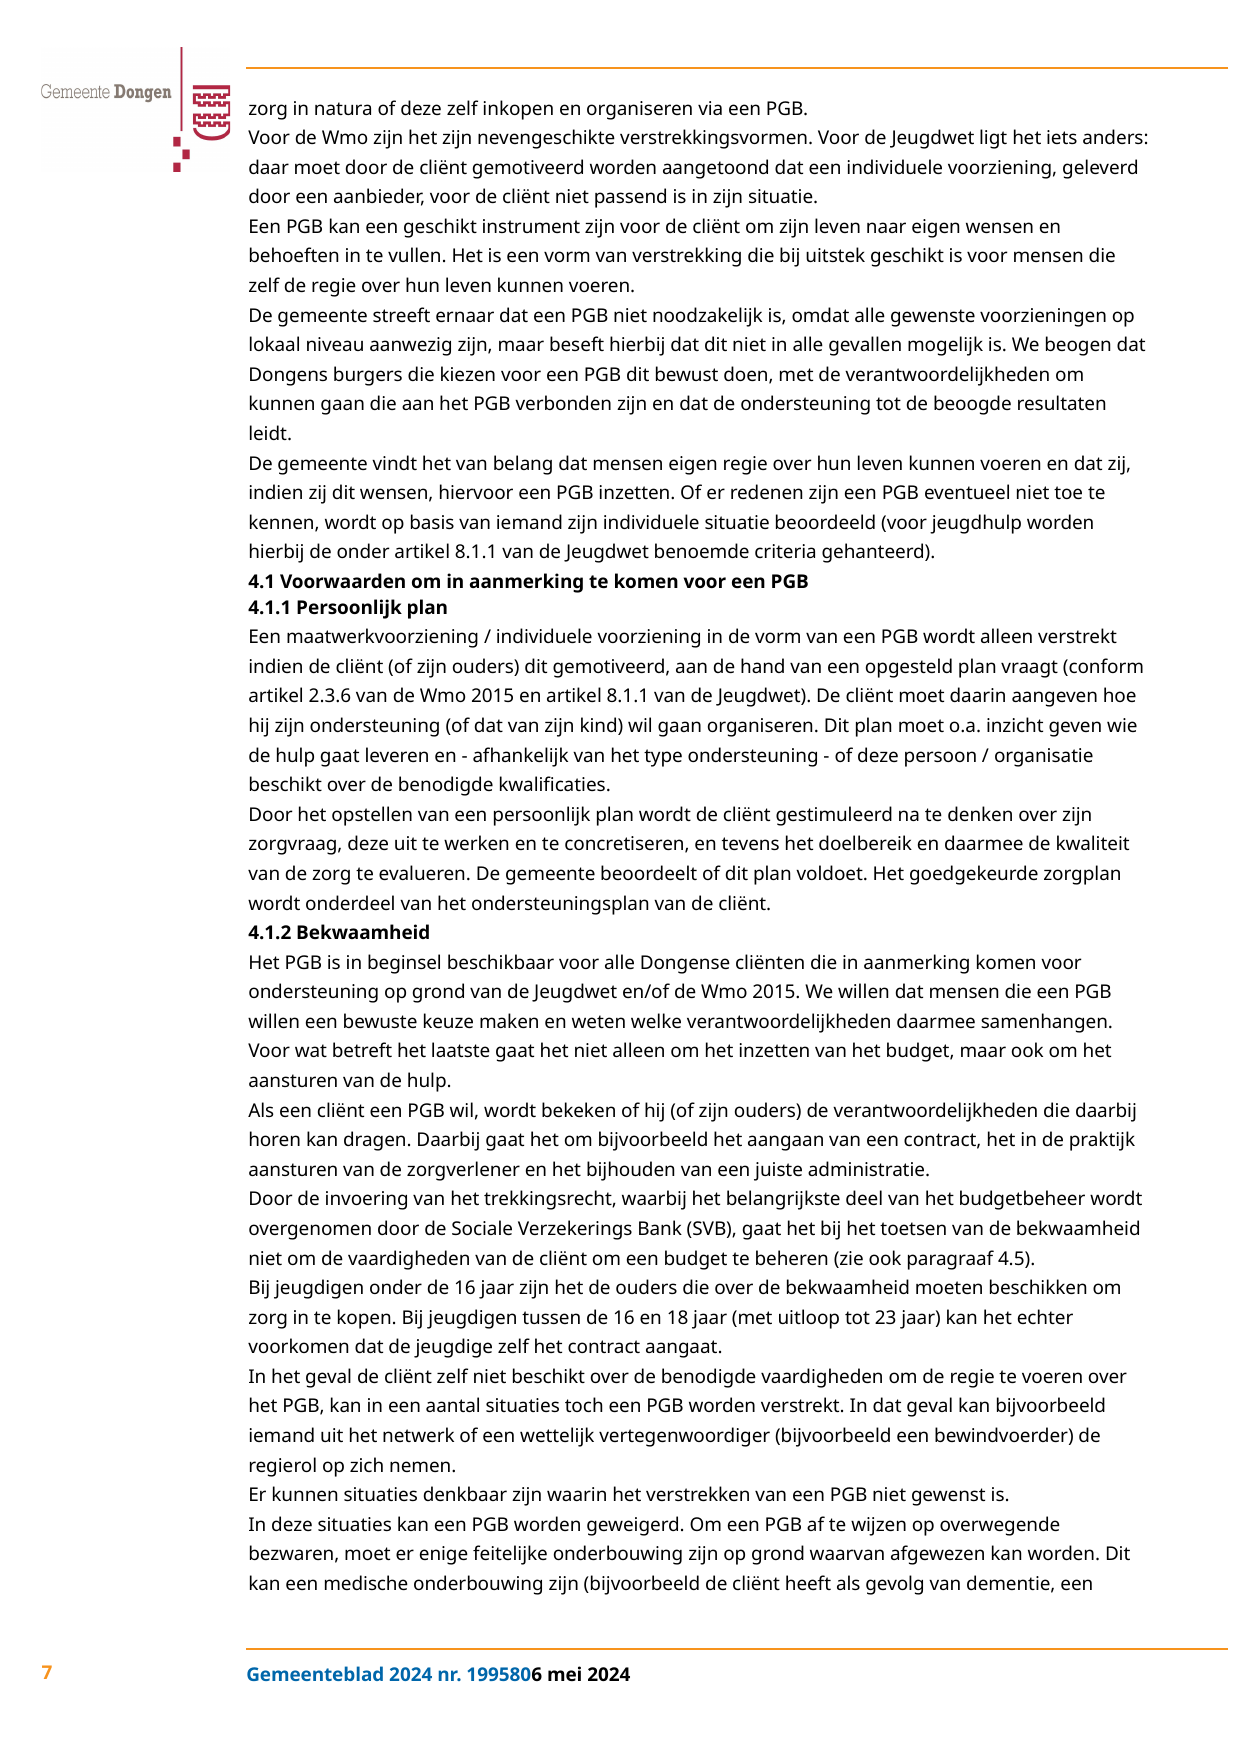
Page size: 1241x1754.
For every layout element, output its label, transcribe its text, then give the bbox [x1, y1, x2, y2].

text Er kunnen situaties denkbaar zijn waarin het verstrekken van een PGB niet gewenst is. [248, 1481, 1152, 1507]
text 4.1.2 Bekwaamheid [248, 919, 1152, 945]
picture [41, 47, 231, 172]
text Voor de Wmo zijn het zijn nevengeschikte verstrekkingsvormen. Voor de Jeugdwet ligt het iets anders: daar moet door de cliënt gemotiveerd worden aangetoond dat een individuele voorziening, geleverd door een aanbieder, voor de cliënt niet passend is in zijn situatie. [248, 124, 1152, 209]
text Een maatwerkvoorziening / individuele voorziening in de vorm van een PGB wordt alleen verstrekt indien de cliënt (of zijn ouders) dit gemotiveerd, aan de hand van een opgesteld plan vraagt (conform artikel 2.3.6 van de Wmo 2015 en artikel 8.1.1 van de Jeugdwet). De cliënt moet daarin aangeven hoe hij zijn ondersteuning (of dat van zijn kind) wil gaan organiseren. Dit plan moet o.a. inzicht geven wie de hulp gaat leveren en - afhankelijk van het type ondersteuning - of deze persoon / organisatie beschikt over de benodigde kwalificaties. [248, 623, 1152, 797]
text 4.1 Voorwaarden om in aanmerking te komen voor een PGB [248, 568, 1152, 594]
text Een PGB kan een geschikt instrument zijn voor de cliënt om zijn leven naar eigen wensen en behoeften in te vullen. Het is een vorm van verstrekking die bij uitstek geschikt is voor mensen die zelf de regie over hun leven kunnen voeren. [248, 213, 1152, 298]
text De gemeente streeft ernaar dat een PGB niet noodzakelijk is, omdat alle gewenste voorzieningen op lokaal niveau aanwezig zijn, maar beseft hierbij dat dit niet in alle gevallen mogelijk is. We beogen dat Dongens burgers die kiezen voor een PGB dit bewust doen, met de verantwoordelijkheden om kunnen gaan die aan het PGB verbonden zijn en dat de ondersteuning tot de beoogde resultaten leidt. [248, 302, 1152, 446]
text Door de invoering van het trekkingsrecht, waarbij het belangrijkste deel van het budgetbeheer wordt overgenomen door de Sociale Verzekerings Bank (SVB), gaat het bij het toetsen van de bekwaamheid niet om de vaardigheden van de cliënt om een budget te beheren (zie ook paragraaf 4.5). [248, 1186, 1152, 1270]
text Bij jeugdigen onder de 16 jaar zijn het de ouders die over de bekwaamheid moeten beschikken om zorg in te kopen. Bij jeugdigen tussen de 16 en 18 jaar (met uitloop tot 23 jaar) kan het echter voorkomen dat de jeugdige zelf het contract aangaat. [248, 1274, 1152, 1359]
text De gemeente vindt het van belang dat mensen eigen regie over hun leven kunnen voeren en dat zij, indien zij dit wensen, hiervoor een PGB inzetten. Of er redenen zijn een PGB eventueel niet toe te kennen, wordt op basis van iemand zijn individuele situatie beoordeeld (voor jeugdhulp worden hierbij de onder artikel 8.1.1 van de Jeugdwet benoemde criteria gehanteerd). [248, 450, 1152, 564]
text 4.1.1 Persoonlijk plan [248, 594, 1152, 619]
text Als een cliënt een PGB wil, wordt bekeken of hij (of zijn ouders) de verantwoordelijkheden die daarbij horen kan dragen. Daarbij gaat het om bijvoorbeeld het aangaan van een contract, het in de praktijk aansturen van de zorgverlener en het bijhouden van een juiste administratie. [248, 1097, 1152, 1182]
text zorg in natura of deze zelf inkopen en organiseren via een PGB. [248, 95, 1152, 121]
text In het geval de cliënt zelf niet beschikt over de benodigde vaardigheden om de regie te voeren over het PGB, kan in een aantal situaties toch een PGB worden verstrekt. In dat geval kan bijvoorbeeld iemand uit het netwerk of een wettelijk vertegenwoordiger (bijvoorbeeld een bewindvoerder) de regierol op zich nemen. [248, 1363, 1152, 1477]
text In deze situaties kan een PGB worden geweigerd. Om een PGB af te wijzen op overwegende bezwaren, moet er enige feitelijke onderbouwing zijn op grond waarvan afgewezen kan worden. Dit kan een medische onderbouwing zijn (bijvoorbeeld de cliënt heeft als gevolg van dementie, een [248, 1511, 1152, 1596]
text Het PGB is in beginsel beschikbaar voor alle Dongense cliënten die in aanmerking komen voor ondersteuning op grond van de Jeugdwet en/of de Wmo 2015. We willen dat mensen die een PGB willen een bewuste keuze maken en weten welke verantwoordelijkheden daarmee samenhangen. Voor wat betreft het laatste gaat het niet alleen om het inzetten van het budget, maar ook om het aansturen van de hulp. [248, 949, 1152, 1093]
text Door het opstellen van een persoonlijk plan wordt de cliënt gestimuleerd na te denken over zijn zorgvraag, deze uit te werken en te concretiseren, en tevens het doelbereik en daarmee de kwaliteit van de zorg te evalueren. De gemeente beoordeelt of dit plan voldoet. Het goedgekeurde zorgplan wordt onderdeel van het ondersteuningsplan van de cliënt. [248, 801, 1152, 915]
